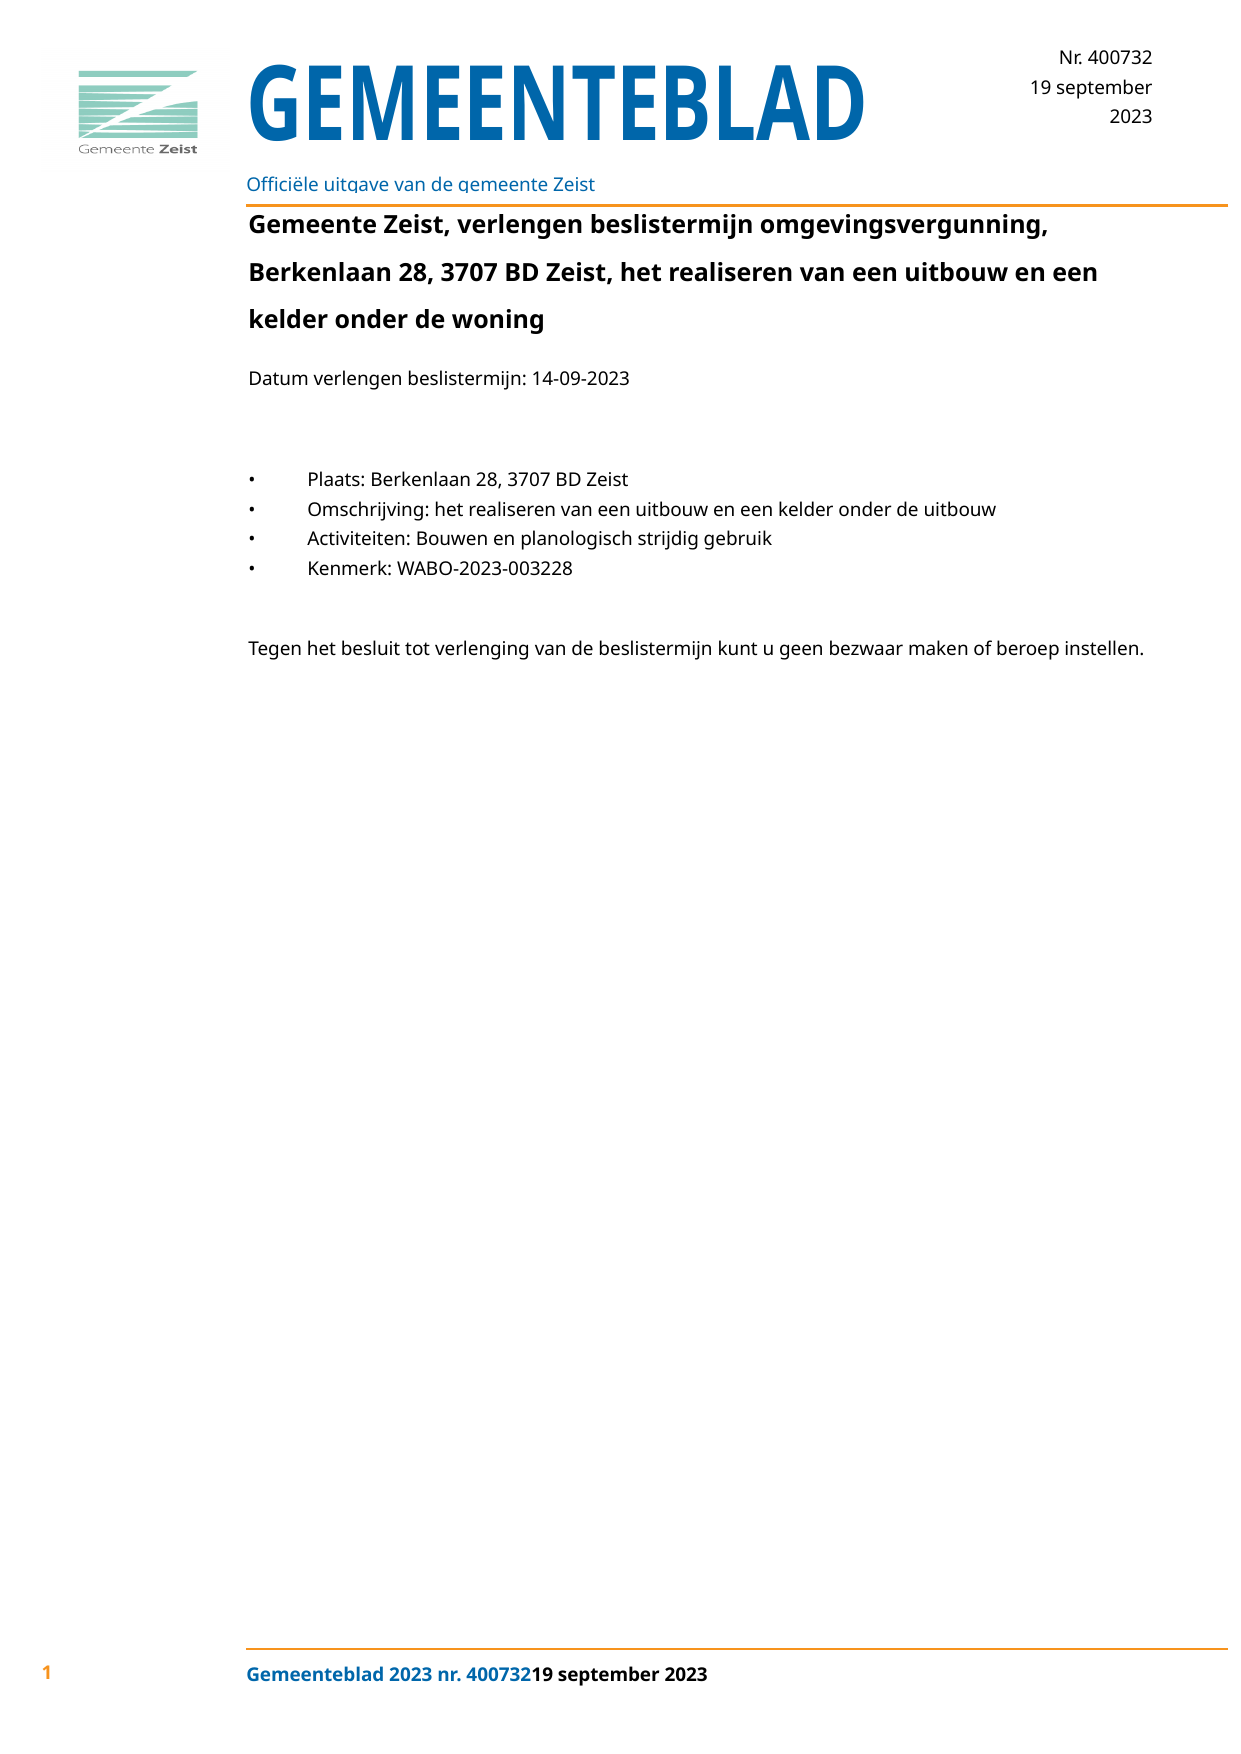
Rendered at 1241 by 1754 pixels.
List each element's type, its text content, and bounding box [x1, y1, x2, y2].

list Activiteiten: Bouwen en planologisch strijdig gebruik [248, 526, 1152, 551]
text Datum verlengen beslistermijn: 14-09-2023 [248, 366, 1152, 391]
list Kenmerk: WABO-2023-003228 [248, 555, 1152, 581]
picture [41, 47, 231, 172]
text Tegen het besluit tot verlenging van de beslistermijn kunt u geen bezwaar maken of beroep instellen. [248, 635, 1152, 661]
text Gemeente Zeist, verlengen beslistermijn omgevingsvergunning, Berkenlaan 28, 3707 BD Zeist, het realiseren van een uitbouw en een kelder onder de woning [248, 207, 1152, 336]
list Plaats: Berkenlaan 28, 3707 BD Zeist [248, 466, 1152, 492]
list Omschrijving: het realiseren van een uitbouw en een kelder onder de uitbouw [248, 496, 1152, 522]
